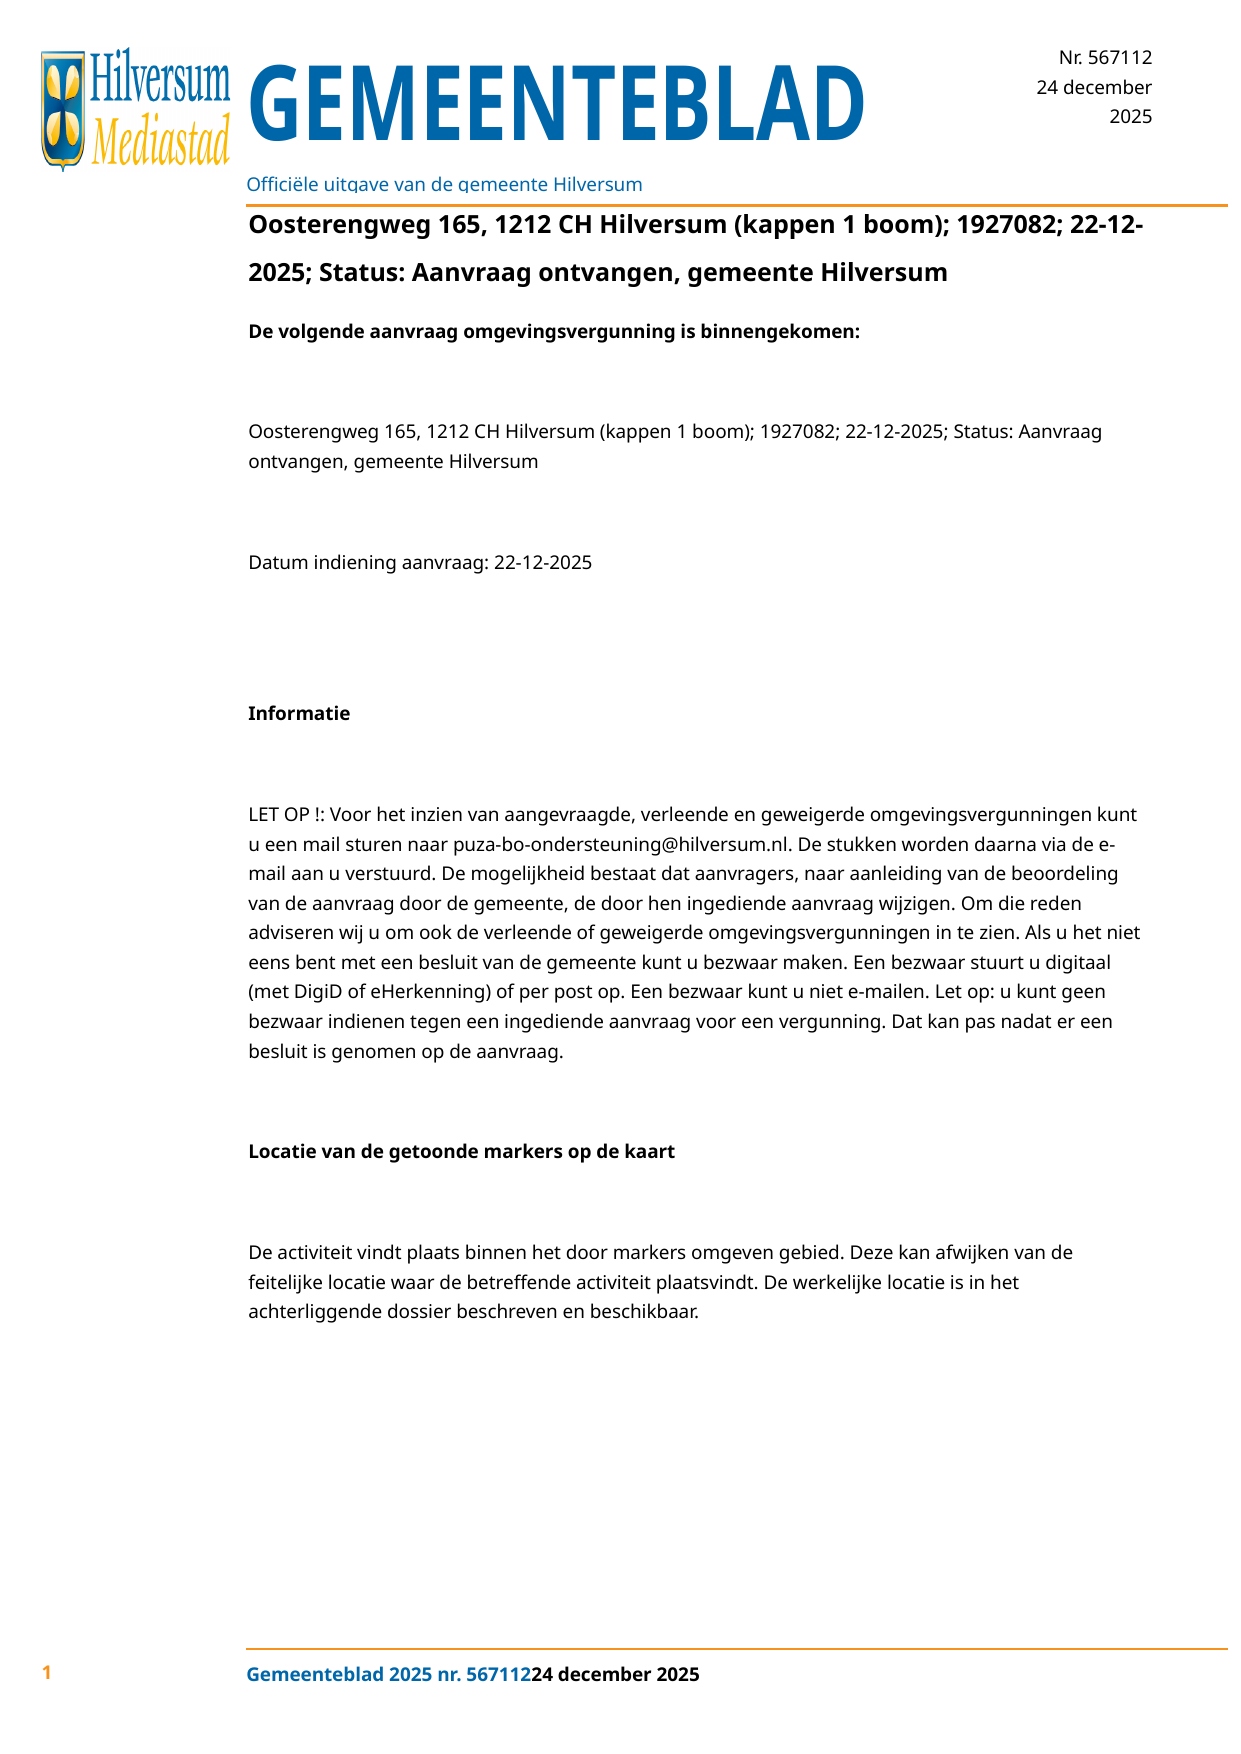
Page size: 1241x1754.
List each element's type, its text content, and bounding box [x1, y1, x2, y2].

text LET OP !: Voor het inzien van aangevraagde, verleende en geweigerde omgevingsvergunningen kunt u een mail sturen naar puza-bo-ondersteuning@hilversum.nl. De stukken worden daarna via de e-mail aan u verstuurd. De mogelijkheid bestaat dat aanvragers, naar aanleiding van de beoordeling van de aanvraag door de gemeente, de door hen ingediende aanvraag wijzigen. Om die reden adviseren wij u om ook de verleende of geweigerde omgevingsvergunningen in te zien. Als u het niet eens bent met een besluit van de gemeente kunt u bezwaar maken. Een bezwaar stuurt u digitaal (met DigiD of eHerkenning) of per post op. Een bezwaar kunt u niet e-mailen. Let op: u kunt geen bezwaar indienen tegen een ingediende aanvraag voor een vergunning. Dat kan pas nadat er een besluit is genomen op de aanvraag. [248, 801, 1152, 1064]
text De activiteit vindt plaats binnen het door markers omgeven gebied. Deze kan afwijken van de feitelijke locatie waar de betreffende activiteit plaatsvindt. De werkelijke locatie is in het achterliggende dossier beschreven en beschikbaar. [248, 1239, 1152, 1324]
text Oosterengweg 165, 1212 CH Hilversum (kappen 1 boom); 1927082; 22-12-2025; Status: Aanvraag ontvangen, gemeente Hilversum [248, 419, 1152, 474]
text Oosterengweg 165, 1212 CH Hilversum (kappen 1 boom); 1927082; 22-12-2025; Status: Aanvraag ontvangen, gemeente Hilversum [248, 207, 1152, 288]
text Locatie van de getoonde markers op de kaart [248, 1139, 1152, 1164]
text De volgende aanvraag omgevingsvergunning is binnengekomen: [248, 318, 1152, 344]
text Informatie [248, 700, 1152, 726]
text Datum indiening aanvraag: 22-12-2025 [248, 549, 1152, 575]
picture [41, 47, 231, 172]
